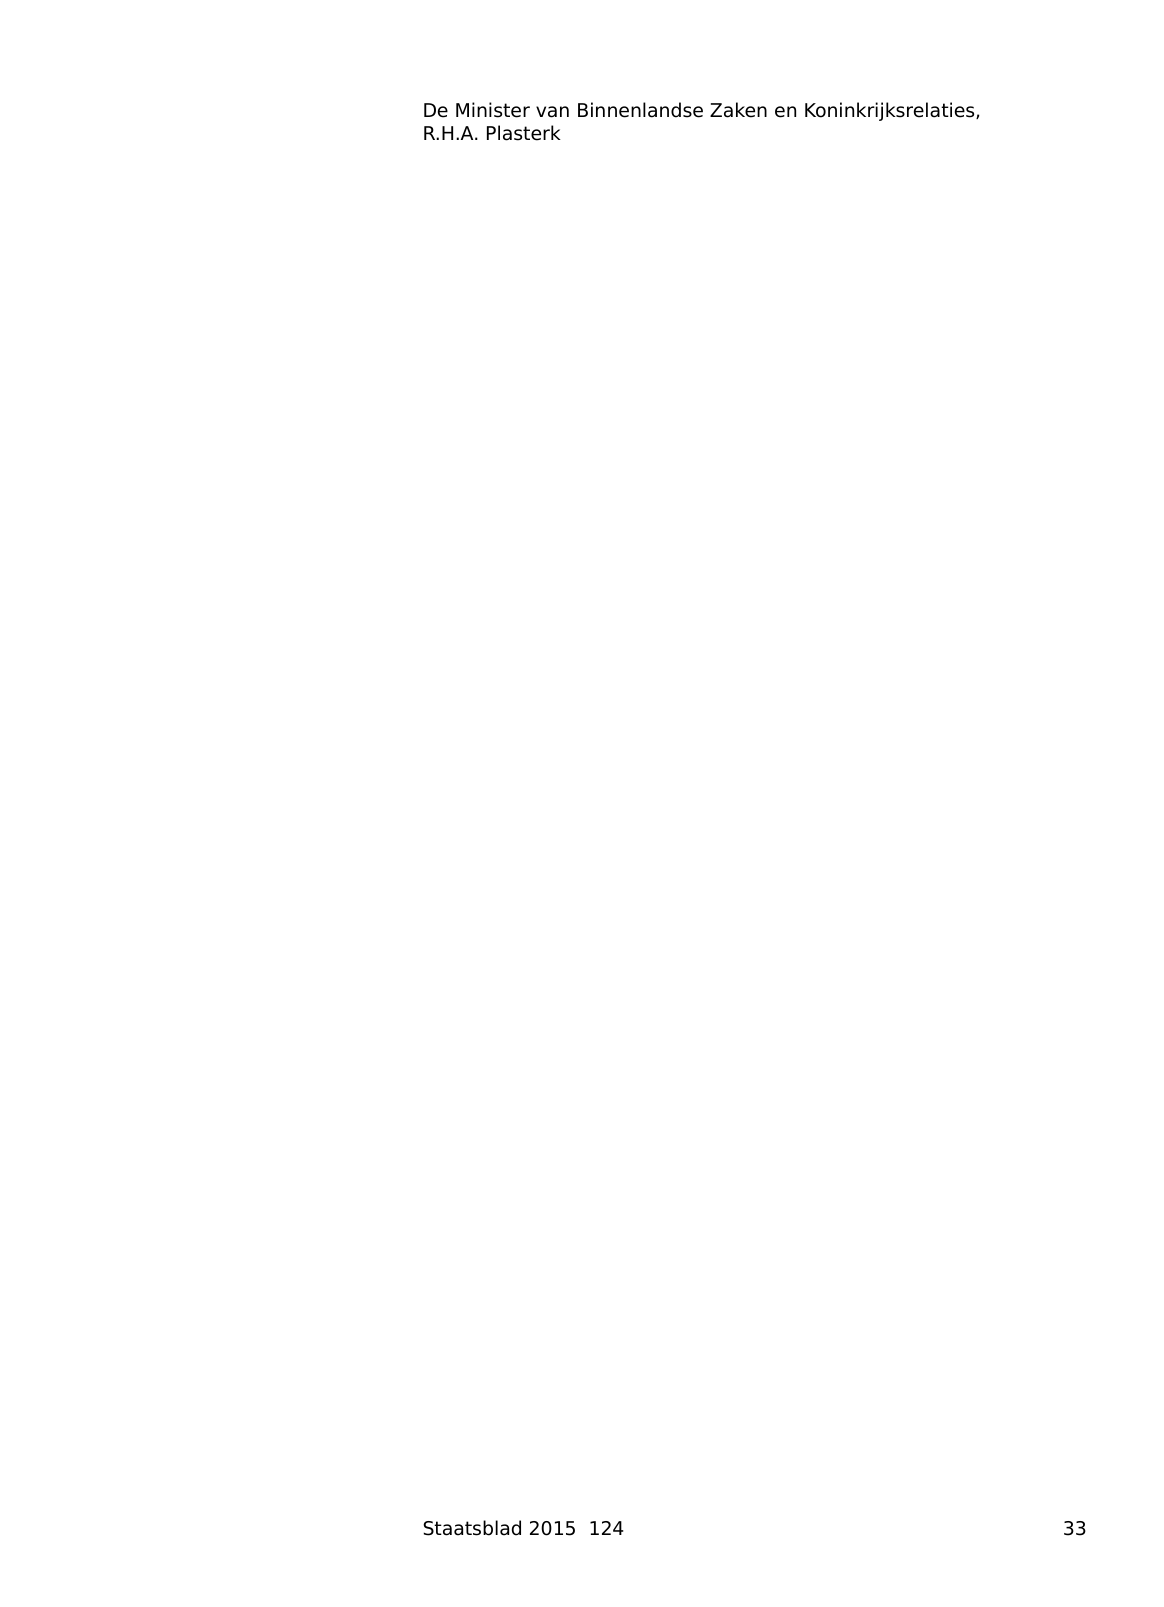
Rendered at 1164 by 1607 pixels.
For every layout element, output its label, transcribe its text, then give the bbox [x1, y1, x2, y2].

text De Minister van Binnenlandse Zaken en Koninkrijksrelaties, R.H.A. Plasterk [422, 100, 1087, 144]
